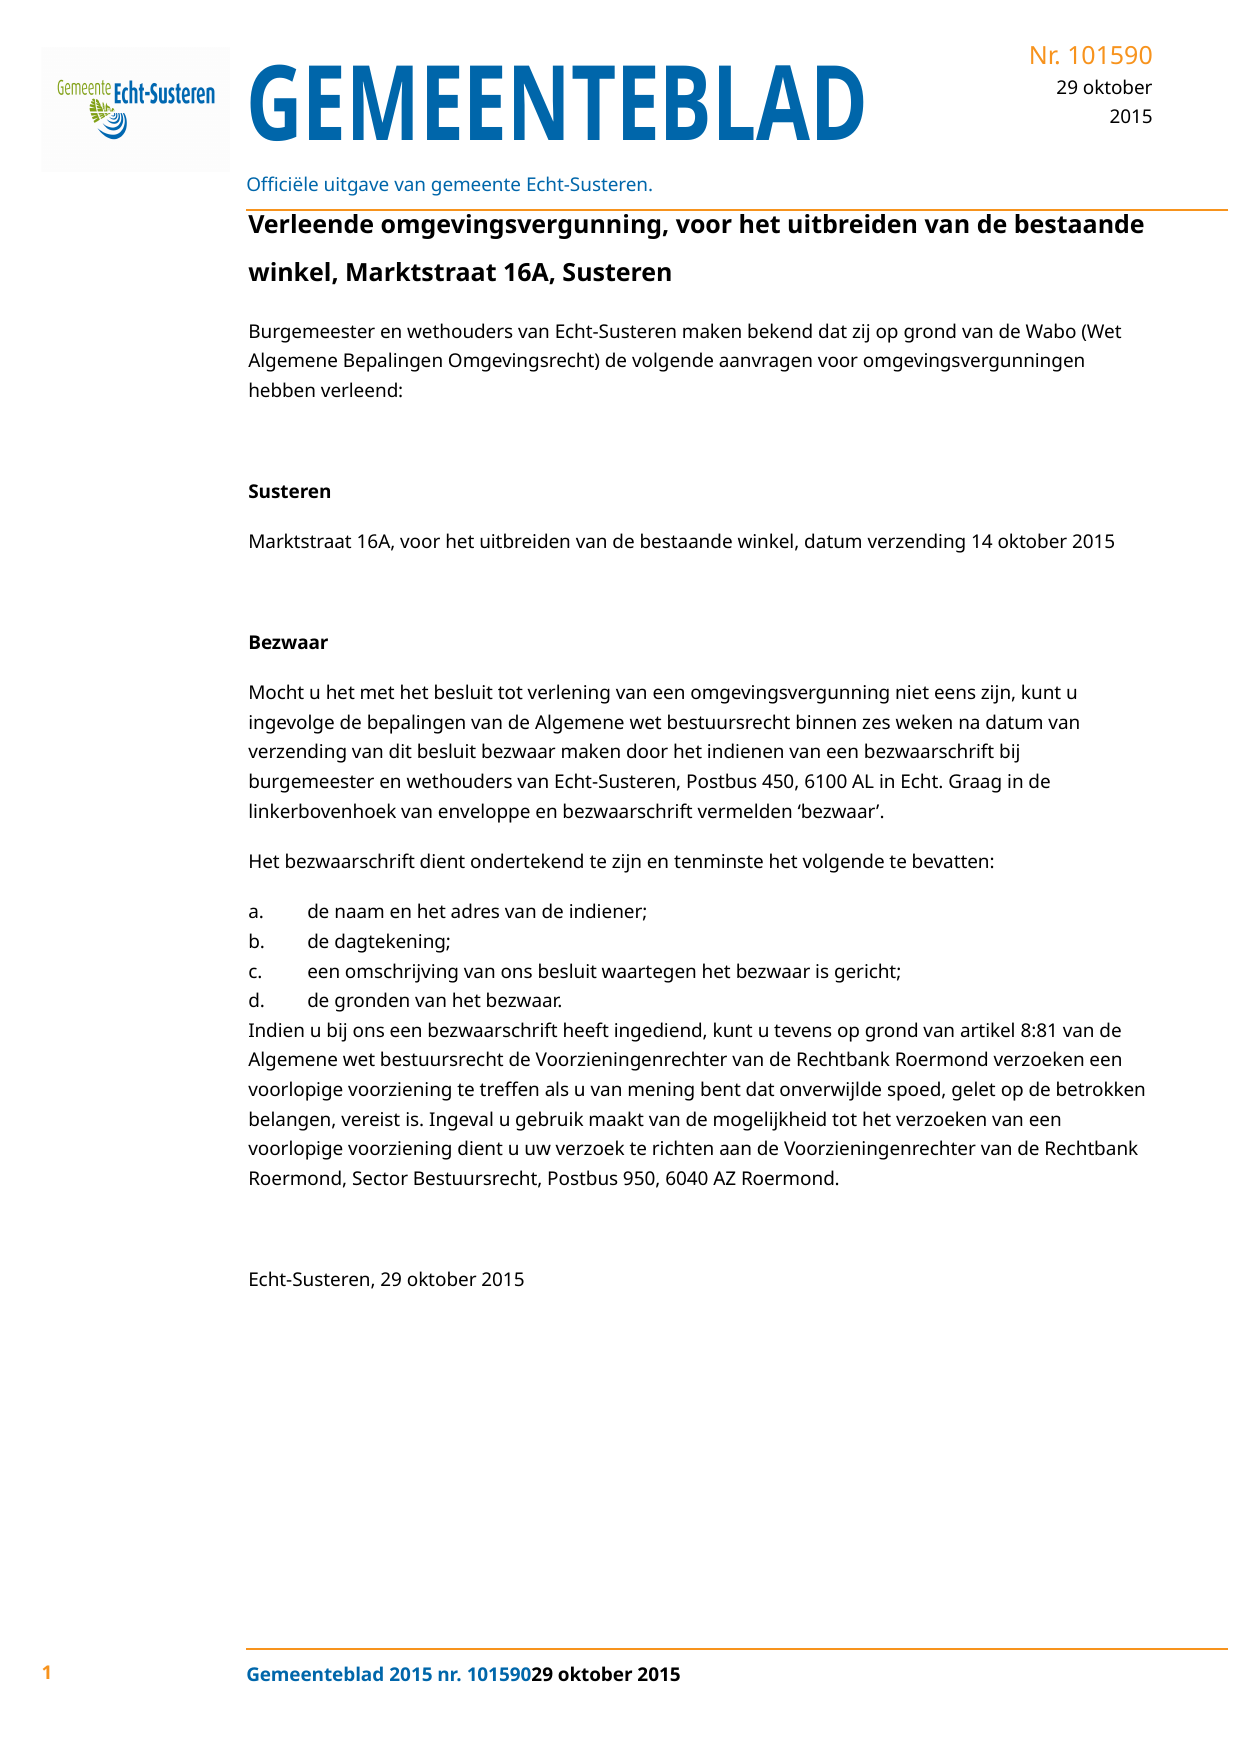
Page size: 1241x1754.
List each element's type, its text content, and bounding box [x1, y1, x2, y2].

text Het bezwaarschrift dient ondertekend te zijn en tenminste het volgende te bevatten: [248, 848, 1152, 874]
list de naam en het adres van de indiener; [248, 899, 1152, 924]
text Verleende omgevingsvergunning, voor het uitbreiden van de bestaande winkel, Marktstraat 16A, Susteren [248, 211, 1152, 288]
text Marktstraat 16A, voor het uitbreiden van de bestaande winkel, datum verzending 14 oktober 2015 [248, 528, 1152, 554]
list een omschrijving van ons besluit waartegen het bezwaar is gericht; [248, 958, 1152, 984]
text Burgemeester en wethouders van Echt-Susteren maken bekend dat zij op grond van de Wabo (Wet Algemene Bepalingen Omgevingsrecht) de volgende aanvragen voor omgevingsvergunningen hebben verleend: [248, 318, 1152, 403]
text Bezwaar [248, 629, 1152, 655]
text Mocht u het met het besluit tot verlening van een omgevingsvergunning niet eens zijn, kunt u ingevolge de bepalingen van de Algemene wet bestuursrecht binnen zes weken na datum van verzending van dit besluit bezwaar maken door het indienen van een bezwaarschrift bij burgemeester en wethouders van Echt-Susteren, Postbus 450, 6100 AL in Echt. Graag in de linkerbovenhoek van enveloppe en bezwaarschrift vermelden ‘bezwaar’. [248, 679, 1152, 824]
text Indien u bij ons een bezwaarschrift heeft ingediend, kunt u tevens op grond van artikel 8:81 van de Algemene wet bestuursrecht de Voorzieningenrechter van de Rechtbank Roermond verzoeken een voorlopige voorziening te treffen als u van mening bent dat onverwijlde spoed, gelet op de betrokken belangen, vereist is. Ingeval u gebruik maakt van de mogelijkheid tot het verzoeken van een voorlopige voorziening dient u uw verzoek te richten aan de Voorzieningenrechter van de Rechtbank Roermond, Sector Bestuursrecht, Postbus 950, 6040 AZ Roermond. [248, 1017, 1152, 1191]
text Echt-Susteren, 29 oktober 2015 [248, 1266, 1152, 1292]
picture [41, 47, 231, 172]
list de gronden van het bezwaar. [248, 987, 1152, 1013]
list de dagtekening; [248, 928, 1152, 954]
text Susteren [248, 478, 1152, 504]
